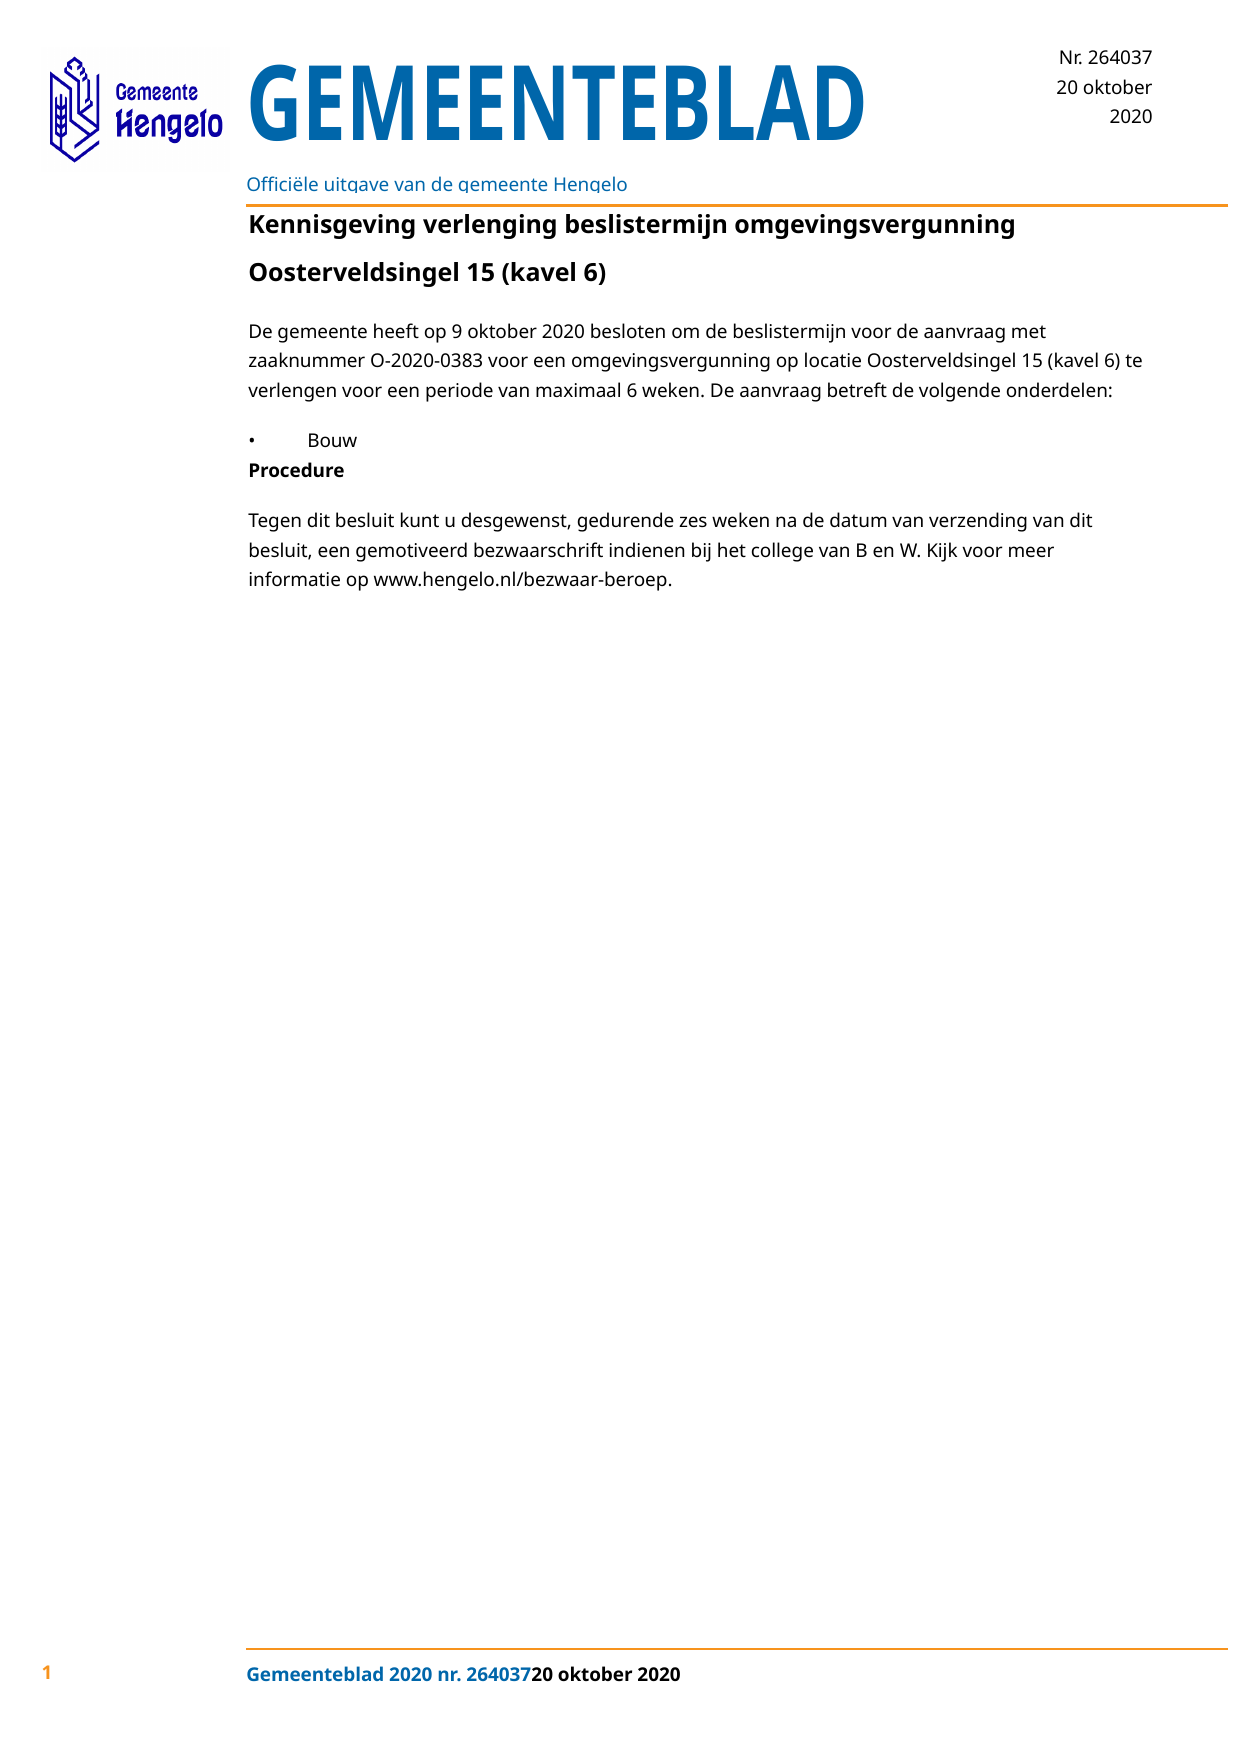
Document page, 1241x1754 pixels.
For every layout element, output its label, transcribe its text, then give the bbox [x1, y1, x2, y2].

picture [41, 47, 231, 172]
list Bouw [248, 427, 1152, 453]
text Tegen dit besluit kunt u desgewenst, gedurende zes weken na de datum van verzending van dit besluit, een gemotiveerd bezwaarschrift indienen bij het college van B en W. Kijk voor meer informatie op www.hengelo.nl/bezwaar-beroep. [248, 507, 1152, 592]
text Procedure [248, 457, 1152, 483]
text De gemeente heeft op 9 oktober 2020 besloten om de beslistermijn voor de aanvraag met zaaknummer O-2020-0383 voor een omgevingsvergunning op locatie Oosterveldsingel 15 (kavel 6) te verlengen voor een periode van maximaal 6 weken. De aanvraag betreft de volgende onderdelen: [248, 318, 1152, 403]
text Kennisgeving verlenging beslistermijn omgevingsvergunning Oosterveldsingel 15 (kavel 6) [248, 207, 1152, 288]
